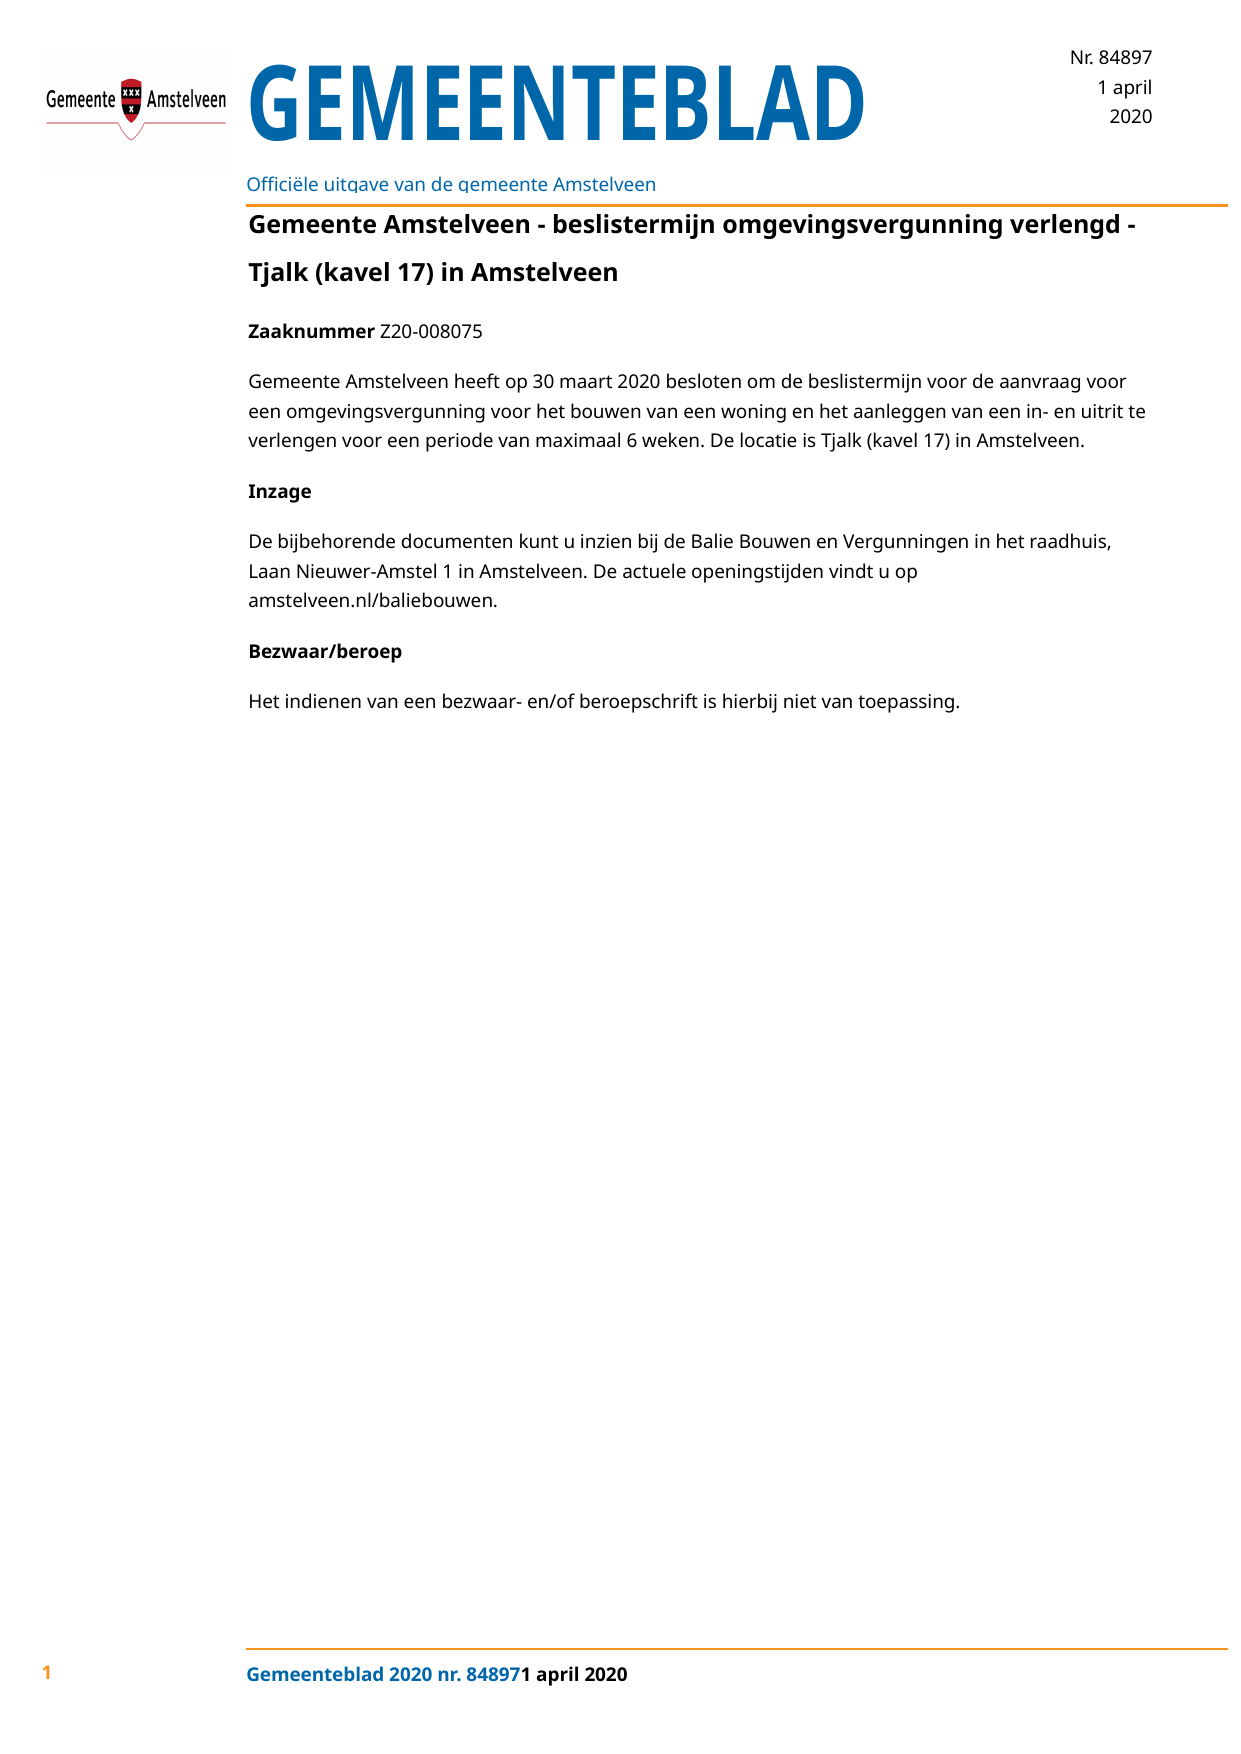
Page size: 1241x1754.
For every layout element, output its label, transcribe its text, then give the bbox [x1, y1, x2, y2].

picture [41, 47, 231, 172]
text Zaaknummer Z20-008075 [248, 318, 1152, 344]
text Bezwaar/beroep [248, 638, 1152, 664]
text De bijbehorende documenten kunt u inzien bij de Balie Bouwen en Vergunningen in het raadhuis, Laan Nieuwer-Amstel 1 in Amstelveen. De actuele openingstijden vindt u op amstelveen.nl/baliebouwen. [248, 528, 1152, 613]
text Inzage [248, 478, 1152, 504]
text Gemeente Amstelveen heeft op 30 maart 2020 besloten om de beslistermijn voor de aanvraag voor een omgevingsvergunning voor het bouwen van een woning en het aanleggen van een in- en uitrit te verlengen voor een periode van maximaal 6 weken. De locatie is Tjalk (kavel 17) in Amstelveen. [248, 368, 1152, 453]
text Het indienen van een bezwaar- en/of beroepschrift is hierbij niet van toepassing. [248, 688, 1152, 714]
text Gemeente Amstelveen - beslistermijn omgevingsvergunning verlengd - Tjalk (kavel 17) in Amstelveen [248, 207, 1152, 288]
